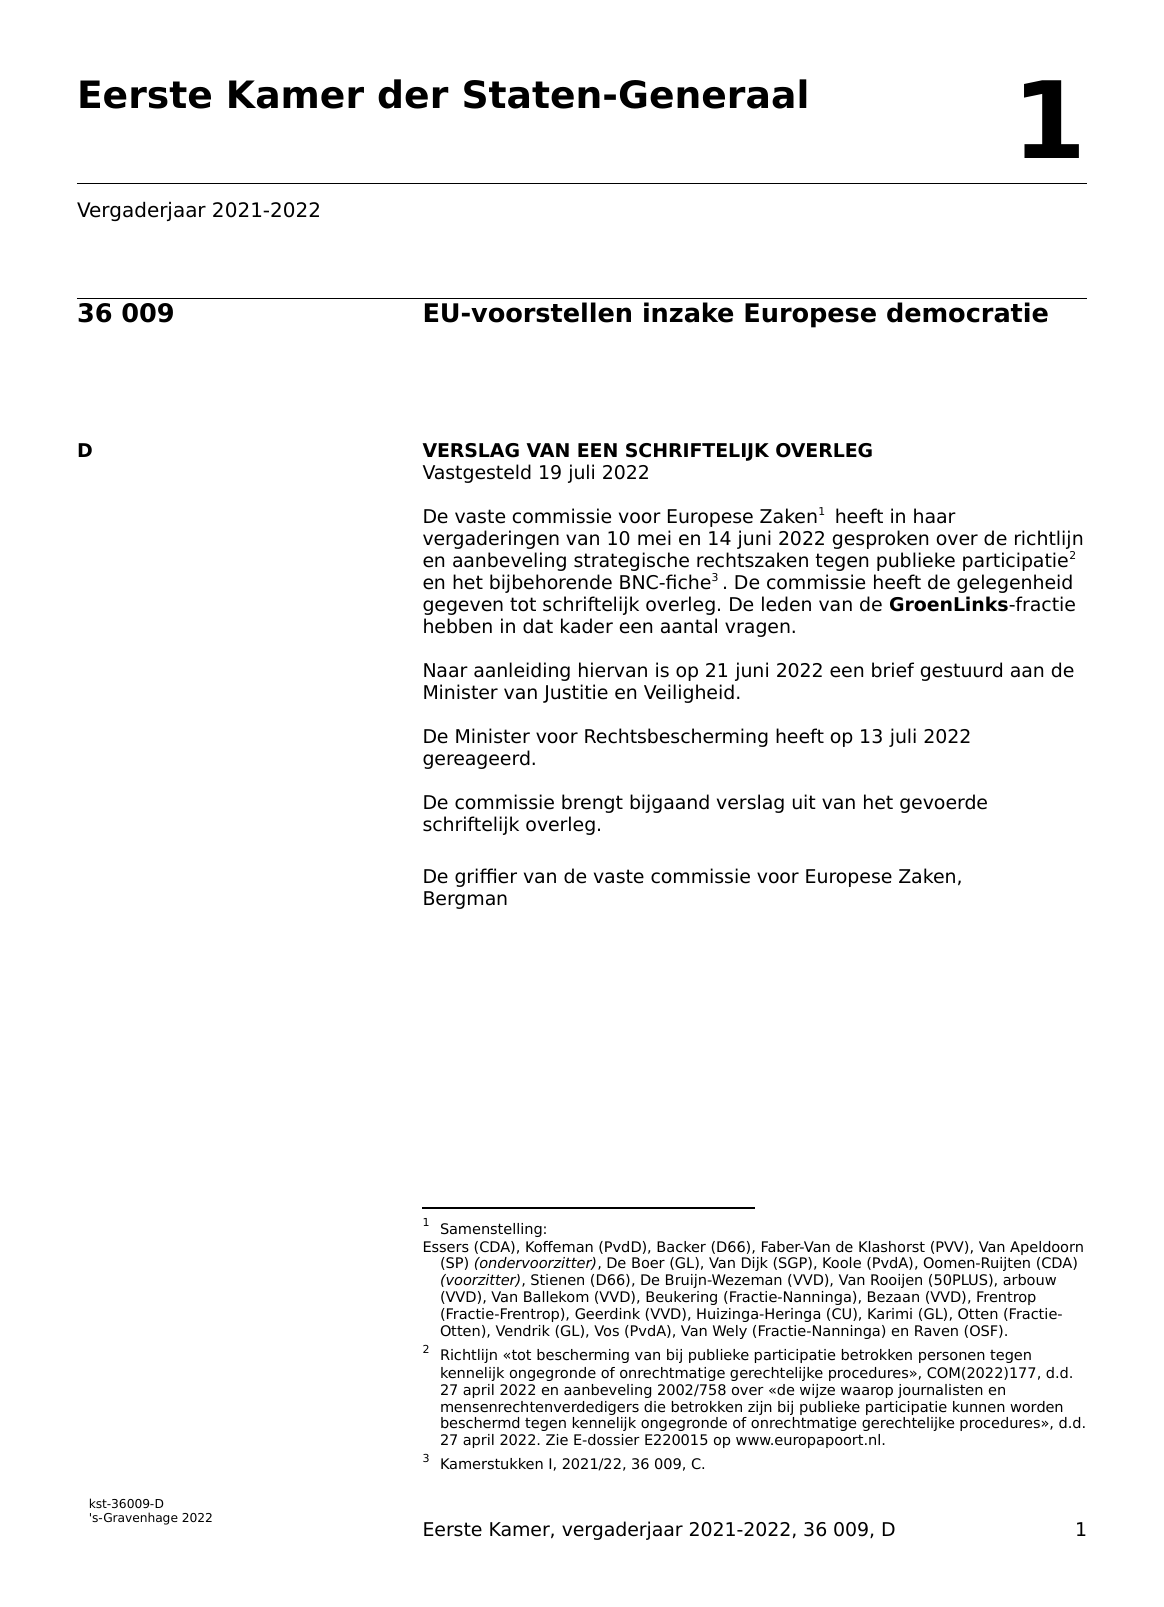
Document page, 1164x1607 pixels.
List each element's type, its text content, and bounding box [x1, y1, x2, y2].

text Vastgesteld 19 juli 2022 [422, 462, 1087, 484]
text Naar aanleiding hiervan is op 21 juni 2022 een brief gestuurd aan de Minister van Justitie en Veiligheid. [422, 660, 1087, 704]
text De Minister voor Rechtsbescherming heeft op 13 juli 2022 gereageerd. [422, 726, 1087, 770]
text Samenstelling: [422, 1217, 1087, 1239]
text De vaste commissie voor Europese Zaken heeft in haar vergaderingen van 10 mei en 14 juni 2022 gesproken over de richtlijn en aanbeveling strategische rechtszaken tegen publieke participatie en het bijbehorende BNC-fiche. De commissie heeft de gelegenheid gegeven tot schriftelijk overleg. De leden van de GroenLinks-fractie hebben in dat kader een aantal vragen. [422, 506, 1087, 638]
table_cell Vergaderjaar 2021-2022 [77, 184, 1087, 298]
text De commissie brengt bijgaand verslag uit van het gevoerde schriftelijk overleg. [422, 792, 1087, 836]
text De griffier van de vaste commissie voor Europese Zaken, Bergman [422, 866, 1087, 910]
subtitle 36 009 EU-voorstellen inzake Europese democratie [77, 299, 1087, 329]
text Kamerstukken I, 2021/22, 36 009, C. [422, 1452, 1087, 1474]
subtitle D VERSLAG VAN EEN SCHRIFTELIJK OVERLEG [77, 440, 1087, 462]
table_header Eerste Kamer der Staten-Generaal [77, 59, 886, 183]
table_header 1 [886, 59, 1087, 183]
text Richtlijn «tot bescherming van bij publieke participatie betrokken personen tegen kennelijk ongegronde of onrechtmatige gerechtelijke procedures», COM(2022)177, d.d. 27 april 2022 en aanbeveling 2002/758 over «de wijze waarop journalisten en mensenrechtenverdedigers die betrokken zijn bij publieke participatie kunnen worden beschermd tegen kennelijk ongegronde of onrechtmatige gerechtelijke procedures», d.d. 27 april 2022. Zie E-dossier E220015 op www.europapoort.nl. [422, 1343, 1087, 1449]
text Essers (CDA), Koffeman (PvdD), Backer (D66), Faber-Van de Klashorst (PVV), Van Apeldoorn (SP) (ondervoorzitter), De Boer (GL), Van Dijk (SGP), Koole (PvdA), Oomen-Ruijten (CDA) (voorzitter), Stienen (D66), De Bruijn-Wezeman (VVD), Van Rooijen (50PLUS), arbouw (VVD), Van Ballekom (VVD), Beukering (Fractie-Nanninga), Bezaan (VVD), Frentrop (Fractie-Frentrop), Geerdink (VVD), Huizinga-Heringa (CU), Karimi (GL), Otten (Fractie-Otten), Vendrik (GL), Vos (PvdA), Van Wely (Fractie-Nanninga) en Raven (OSF). [422, 1239, 1087, 1340]
text 's-Gravenhage 2022 [88, 1511, 323, 1525]
text kst-36009-D [88, 1497, 323, 1511]
